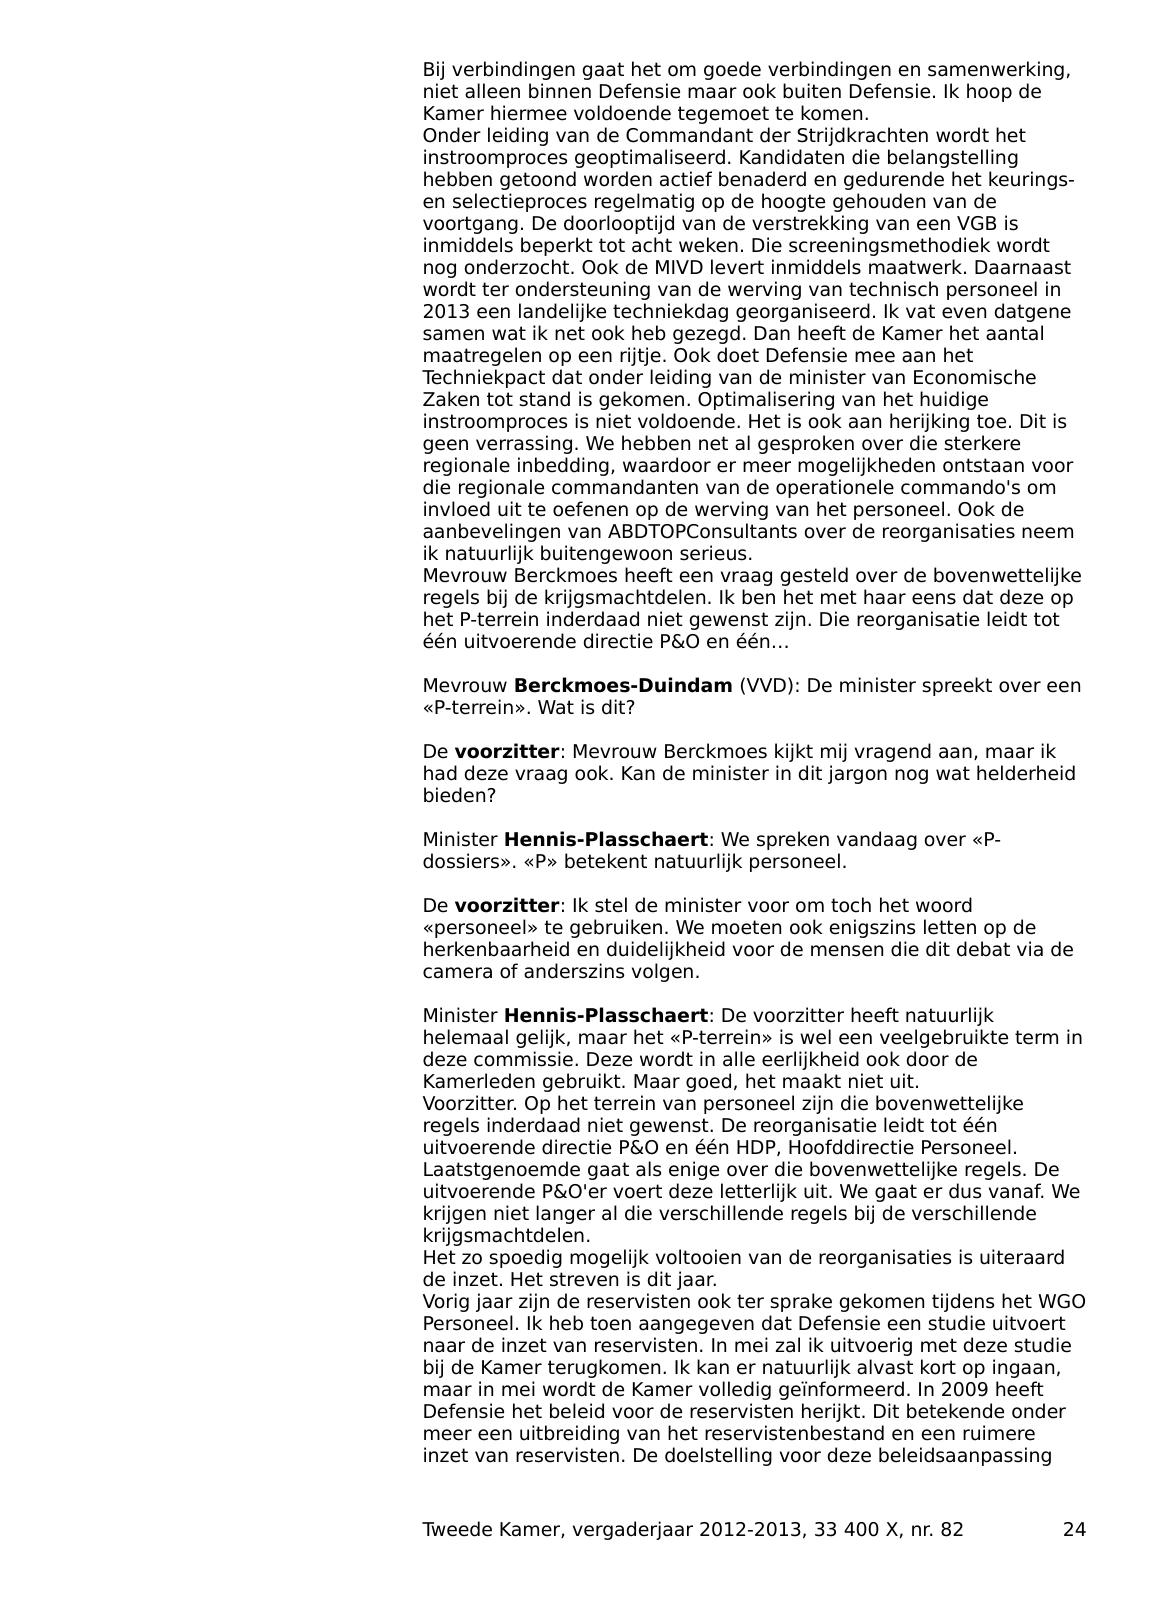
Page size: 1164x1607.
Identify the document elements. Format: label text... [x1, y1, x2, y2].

text Onder leiding van de Commandant der Strijdkrachten wordt het instroomproces geoptimaliseerd. Kandidaten die belangstelling hebben getoond worden actief benaderd en gedurende het keurings- en selectieproces regelmatig op de hoogte gehouden van de voortgang. De doorlooptijd van de verstrekking van een VGB is inmiddels beperkt tot acht weken. Die screeningsmethodiek wordt nog onderzocht. Ook de MIVD levert inmiddels maatwerk. Daarnaast wordt ter ondersteuning van de werving van technisch personeel in 2013 een landelijke techniekdag georganiseerd. Ik vat even datgene samen wat ik net ook heb gezegd. Dan heeft de Kamer het aantal maatregelen op een rijtje. Ook doet Defensie mee aan het Techniekpact dat onder leiding van de minister van Economische Zaken tot stand is gekomen. Optimalisering van het huidige instroomproces is niet voldoende. Het is ook aan herijking toe. Dit is geen verrassing. We hebben net al gesproken over die sterkere regionale inbedding, waardoor er meer mogelijkheden ontstaan voor die regionale commandanten van de operationele commando's om invloed uit te oefenen op de werving van het personeel. Ook de aanbevelingen van ABDTOPConsultants over de reorganisaties neem ik natuurlijk buitengewoon serieus. [422, 125, 1087, 564]
text De voorzitter: Mevrouw Berckmoes kijkt mij vragend aan, maar ik had deze vraag ook. Kan de minister in dit jargon nog wat helderheid bieden? [422, 741, 1087, 807]
text Vorig jaar zijn de reservisten ook ter sprake gekomen tijdens het WGO Personeel. Ik heb toen aangegeven dat Defensie een studie uitvoert naar de inzet van reservisten. In mei zal ik uitvoerig met deze studie bij de Kamer terugkomen. Ik kan er natuurlijk alvast kort op ingaan, maar in mei wordt de Kamer volledig geïnformeerd. In 2009 heeft Defensie het beleid voor de reservisten herijkt. Dit betekende onder meer een uitbreiding van het reservistenbestand en een ruimere inzet van reservisten. De doelstelling voor deze beleidsaanpassing [422, 1291, 1087, 1467]
text Bij verbindingen gaat het om goede verbindingen en samenwerking, niet alleen binnen Defensie maar ook buiten Defensie. Ik hoop de Kamer hiermee voldoende tegemoet te komen. [422, 59, 1087, 125]
text Minister Hennis-Plasschaert: We spreken vandaag over «P-dossiers». «P» betekent natuurlijk personeel. [422, 829, 1087, 873]
text Voorzitter. Op het terrein van personeel zijn die bovenwettelijke regels inderdaad niet gewenst. De reorganisatie leidt tot één uitvoerende directie P&O en één HDP, Hoofddirectie Personeel. Laatstgenoemde gaat als enige over die bovenwettelijke regels. De uitvoerende P&O'er voert deze letterlijk uit. We gaat er dus vanaf. We krijgen niet langer al die verschillende regels bij de verschillende krijgsmachtdelen. [422, 1093, 1087, 1247]
text De voorzitter: Ik stel de minister voor om toch het woord «personeel» te gebruiken. We moeten ook enigszins letten op de herkenbaarheid en duidelijkheid voor de mensen die dit debat via de camera of anderszins volgen. [422, 895, 1087, 983]
text Het zo spoedig mogelijk voltooien van de reorganisaties is uiteraard de inzet. Het streven is dit jaar. [422, 1247, 1087, 1291]
text Minister Hennis-Plasschaert: De voorzitter heeft natuurlijk helemaal gelijk, maar het «P-terrein» is wel een veelgebruikte term in deze commissie. Deze wordt in alle eerlijkheid ook door de Kamerleden gebruikt. Maar goed, het maakt niet uit. [422, 1005, 1087, 1093]
text Mevrouw Berckmoes-Duindam (VVD): De minister spreekt over een «P-terrein». Wat is dit? [422, 675, 1087, 719]
text Mevrouw Berckmoes heeft een vraag gesteld over de bovenwettelijke regels bij de krijgsmachtdelen. Ik ben het met haar eens dat deze op het P-terrein inderdaad niet gewenst zijn. Die reorganisatie leidt tot één uitvoerende directie P&O en één… [422, 564, 1087, 652]
